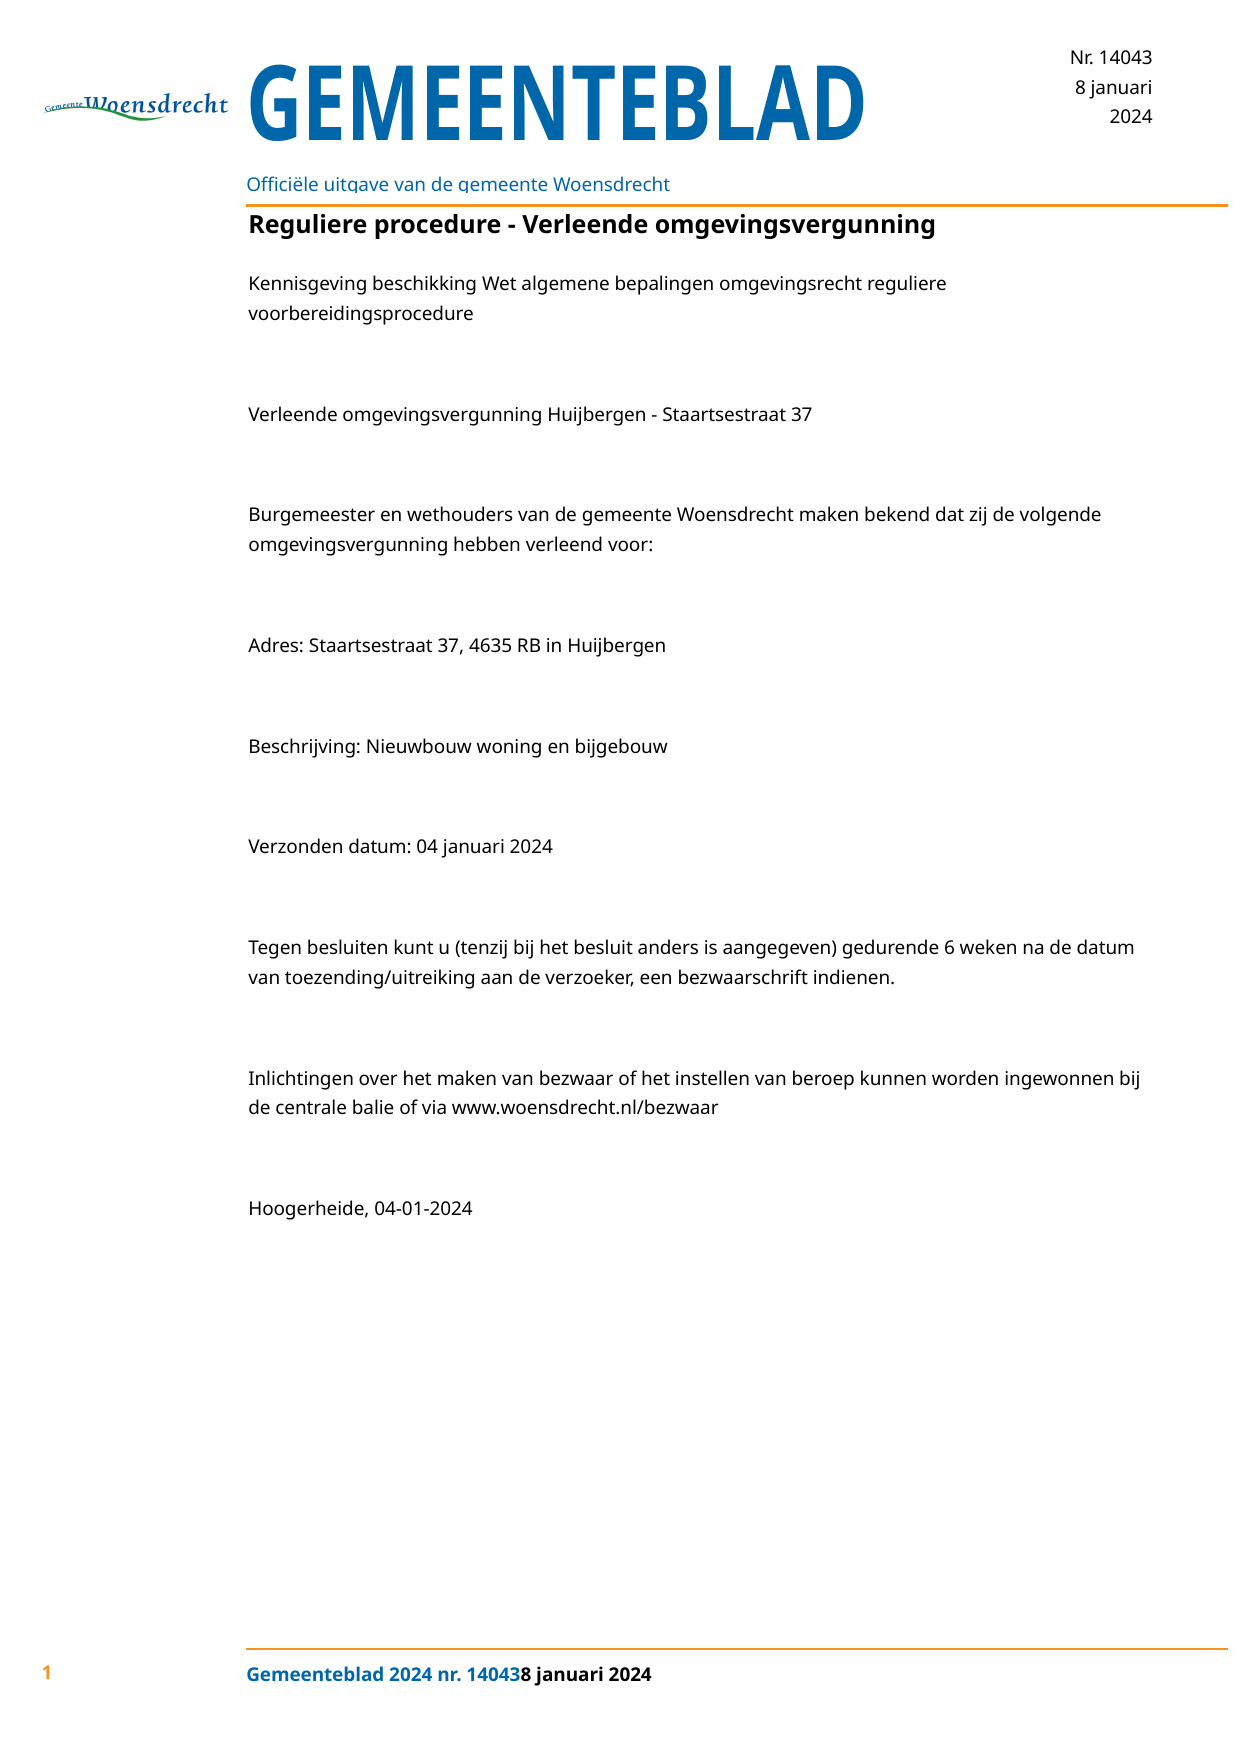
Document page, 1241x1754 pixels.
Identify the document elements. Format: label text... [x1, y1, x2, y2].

text Hoogerheide, 04-01-2024 [248, 1195, 1152, 1221]
text Reguliere procedure - Verleende omgevingsvergunning [248, 207, 1152, 241]
text Inlichtingen over het maken van bezwaar of het instellen van beroep kunnen worden ingewonnen bij de centrale balie of via www.woensdrecht.nl/bezwaar [248, 1065, 1152, 1120]
text Kennisgeving beschikking Wet algemene bepalingen omgevingsrecht reguliere voorbereidingsprocedure [248, 270, 1152, 326]
text Beschrijving: Nieuwbouw woning en bijgebouw [248, 733, 1152, 758]
picture [41, 47, 231, 172]
text Verleende omgevingsvergunning Huijbergen - Staartsestraat 37 [248, 401, 1152, 426]
text Verzonden datum: 04 januari 2024 [248, 834, 1152, 859]
text Adres: Staartsestraat 37, 4635 RB in Huijbergen [248, 632, 1152, 658]
text Burgemeester en wethouders van de gemeente Woensdrecht maken bekend dat zij de volgende omgevingsvergunning hebben verleend voor: [248, 502, 1152, 557]
text Tegen besluiten kunt u (tenzij bij het besluit anders is aangegeven) gedurende 6 weken na de datum van toezending/uitreiking aan de verzoeker, een bezwaarschrift indienen. [248, 934, 1152, 990]
